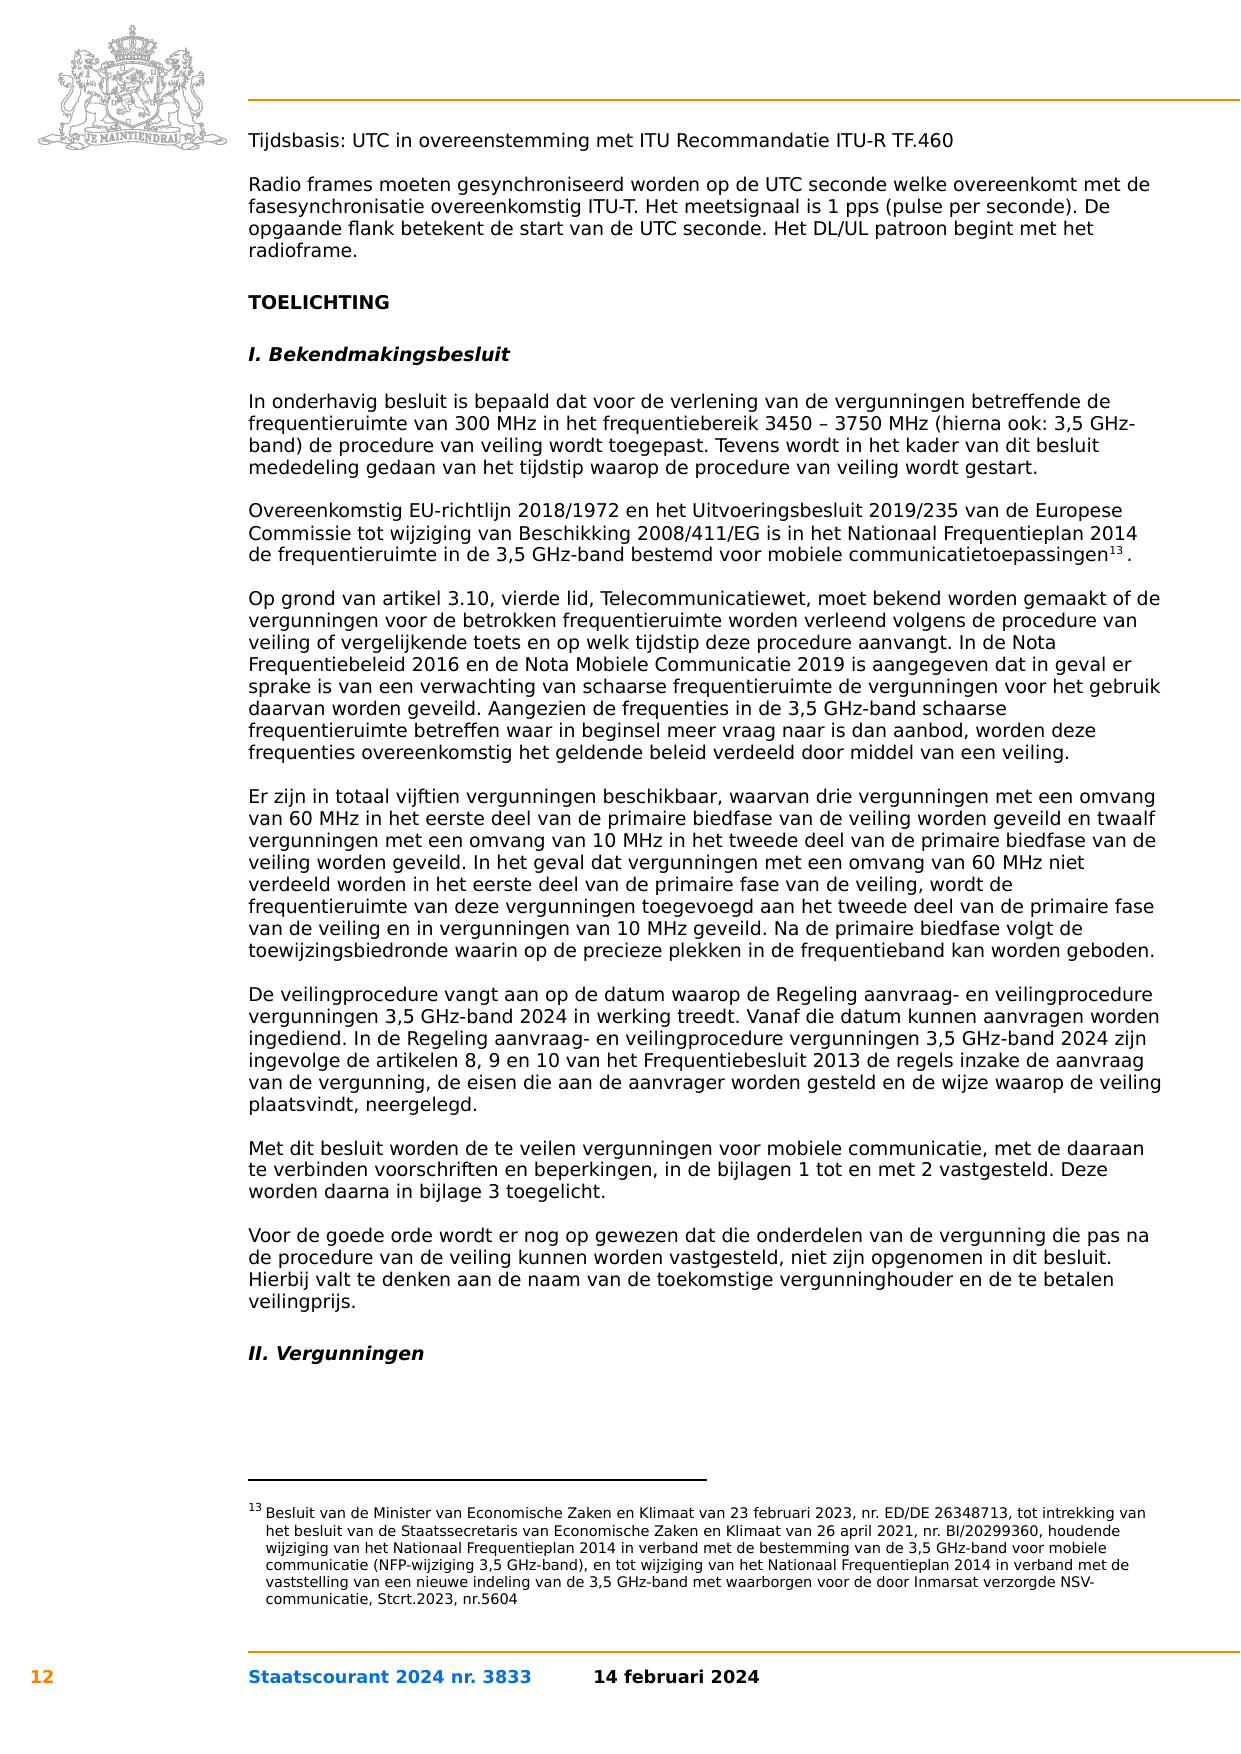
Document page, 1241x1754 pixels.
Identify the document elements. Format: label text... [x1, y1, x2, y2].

text De veilingprocedure vangt aan op de datum waarop de Regeling aanvraag- en veilingprocedure vergunningen 3,5 GHz-band 2024 in werking treedt. Vanaf die datum kunnen aanvragen worden ingediend. In de Regeling aanvraag- en veilingprocedure vergunningen 3,5 GHz-band 2024 zijn ingevolge de artikelen 8, 9 en 10 van het Frequentiebesluit 2013 de regels inzake de aanvraag van de vergunning, de eisen die aan de aanvrager worden gesteld en de wijze waarop de veiling plaatsvindt, neergelegd. [248, 984, 1163, 1116]
text Radio frames moeten gesynchroniseerd worden op de UTC seconde welke overeenkomt met de fasesynchronisatie overeenkomstig ITU-T. Het meetsignaal is 1 pps (pulse per seconde). De opgaande flank betekent de start van de UTC seconde. Het DL/UL patroon begint met het radioframe. [248, 174, 1163, 262]
text Op grond van artikel 3.10, vierde lid, Telecommunicatiewet, moet bekend worden gemaakt of de vergunningen voor de betrokken frequentieruimte worden verleend volgens de procedure van veiling of vergelijkende toets en op welk tijdstip deze procedure aanvangt. In de Nota Frequentiebeleid 2016 en de Nota Mobiele Communicatie 2019 is aangegeven dat in geval er sprake is van een verwachting van schaarse frequentieruimte de vergunningen voor het gebruik daarvan worden geveild. Aangezien de frequenties in de 3,5 GHz-band schaarse frequentieruimte betreffen waar in beginsel meer vraag naar is dan aanbod, worden deze frequenties overeenkomstig het geldende beleid verdeeld door middel van een veiling. [248, 588, 1163, 764]
text In onderhavig besluit is bepaald dat voor de verlening van de vergunningen betreffende de frequentieruimte van 300 MHz in het frequentiebereik 3450 – 3750 MHz (hierna ook: 3,5 GHz-band) de procedure van veiling wordt toegepast. Tevens wordt in het kader van dit besluit mededeling gedaan van het tijdstip waarop de procedure van veiling wordt gestart. [248, 391, 1163, 478]
text Overeenkomstig EU-richtlijn 2018/1972 en het Uitvoeringsbesluit 2019/235 van de Europese Commissie tot wijziging van Beschikking 2008/411/EG is in het Nationaal Frequentieplan 2014 de frequentieruimte in de 3,5 GHz-band bestemd voor mobiele communicatietoepassingen. [248, 500, 1163, 566]
text Met dit besluit worden de te veilen vergunningen voor mobiele communicatie, met de daaraan te verbinden voorschriften en beperkingen, in de bijlagen 1 tot en met 2 vastgesteld. Deze worden daarna in bijlage 3 toegelicht. [248, 1137, 1163, 1203]
text Tijdsbasis: UTC in overeenstemming met ITU Recommandatie ITU-R TF.460 [248, 130, 1163, 152]
subtitle II. Vergunningen [248, 1343, 1163, 1365]
picture [38, 25, 227, 150]
text Er zijn in totaal vijftien vergunningen beschikbaar, waarvan drie vergunningen met een omvang van 60 MHz in het eerste deel van de primaire biedfase van de veiling worden geveild en twaalf vergunningen met een omvang van 10 MHz in het tweede deel van de primaire biedfase van de veiling worden geveild. In het geval dat vergunningen met een omvang van 60 MHz niet verdeeld worden in het eerste deel van de primaire fase van de veiling, wordt de frequentieruimte van deze vergunningen toegevoegd aan het tweede deel van de primaire fase van de veiling en in vergunningen van 10 MHz geveild. Na de primaire biedfase volgt de toewijzingsbiedronde waarin op de precieze plekken in de frequentieband kan worden geboden. [248, 786, 1163, 962]
text Besluit van de Minister van Economische Zaken en Klimaat van 23 februari 2023, nr. ED/DE 26348713, tot intrekking van het besluit van de Staatssecretaris van Economische Zaken en Klimaat van 26 april 2021, nr. BI/20299360, houdende wijziging van het Nationaal Frequentieplan 2014 in verband met de bestemming van de 3,5 GHz-band voor mobiele communicatie (NFP-wijziging 3,5 GHz-band), en tot wijziging van het Nationaal Frequentieplan 2014 in verband met de vaststelling van een nieuwe indeling van de 3,5 GHz-band met waarborgen voor de door Inmarsat verzorgde NSV-communicatie, Stcrt.2023, nr.5604 [248, 1501, 1163, 1608]
subtitle I. Bekendmakingsbesluit [248, 344, 1163, 366]
subtitle TOELICHTING [248, 292, 1163, 314]
text Voor de goede orde wordt er nog op gewezen dat die onderdelen van de vergunning die pas na de procedure van de veiling kunnen worden vastgesteld, niet zijn opgenomen in dit besluit. Hierbij valt te denken aan de naam van de toekomstige vergunninghouder en de te betalen veilingprijs. [248, 1225, 1163, 1313]
